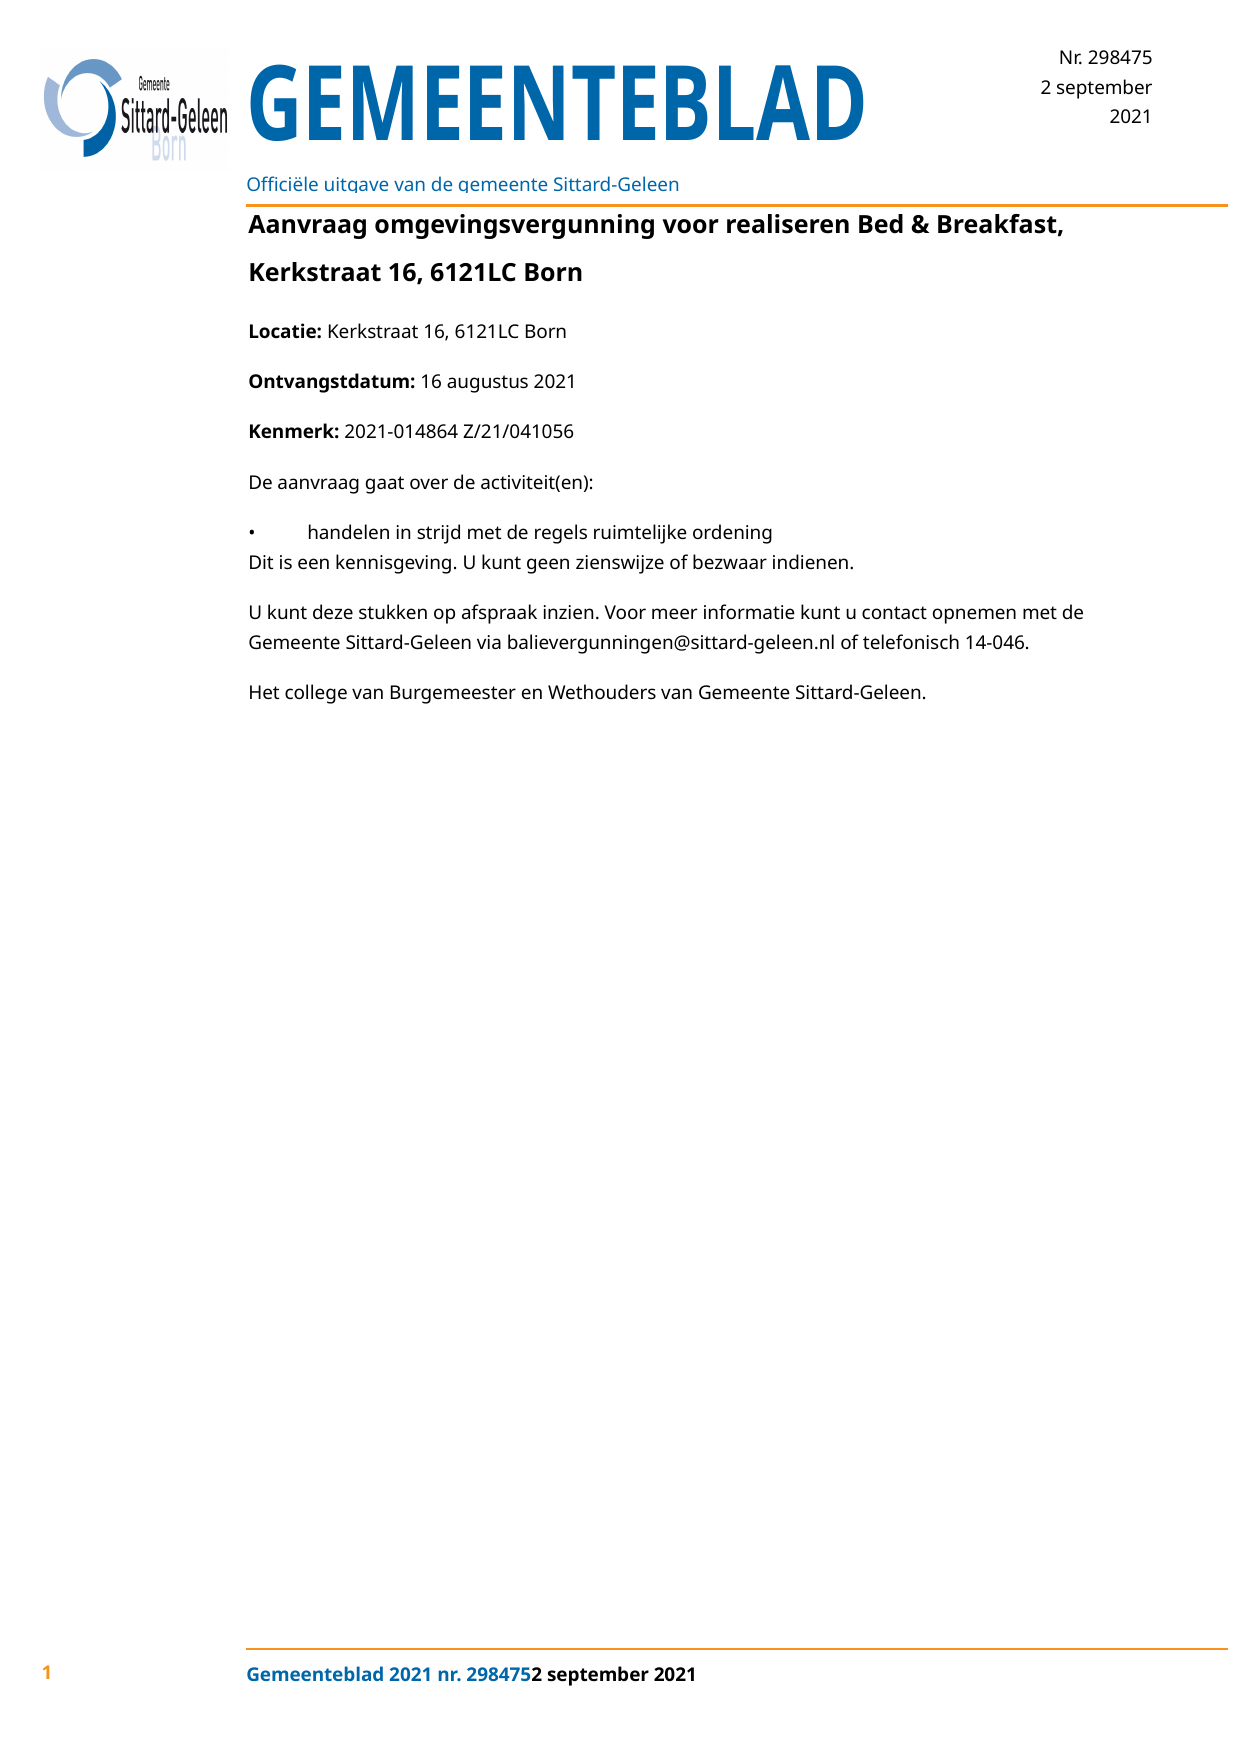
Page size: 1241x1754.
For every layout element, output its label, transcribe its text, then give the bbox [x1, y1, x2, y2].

text Kenmerk: 2021-014864 Z/21/041056 [248, 419, 1152, 444]
list handelen in strijd met de regels ruimtelijke ordening [248, 519, 1152, 545]
text Ontvangstdatum: 16 augustus 2021 [248, 368, 1152, 394]
text De aanvraag gaat over de activiteit(en): [248, 469, 1152, 495]
text Het college van Burgemeester en Wethouders van Gemeente Sittard-Geleen. [248, 679, 1152, 705]
picture [41, 47, 231, 172]
text Locatie: Kerkstraat 16, 6121LC Born [248, 318, 1152, 344]
text U kunt deze stukken op afspraak inzien. Voor meer informatie kunt u contact opnemen met de Gemeente Sittard-Geleen via balievergunningen@sittard-geleen.nl of telefonisch 14-046. [248, 599, 1152, 655]
text Aanvraag omgevingsvergunning voor realiseren Bed & Breakfast, Kerkstraat 16, 6121LC Born [248, 207, 1152, 288]
text Dit is een kennisgeving. U kunt geen zienswijze of bezwaar indienen. [248, 549, 1152, 575]
